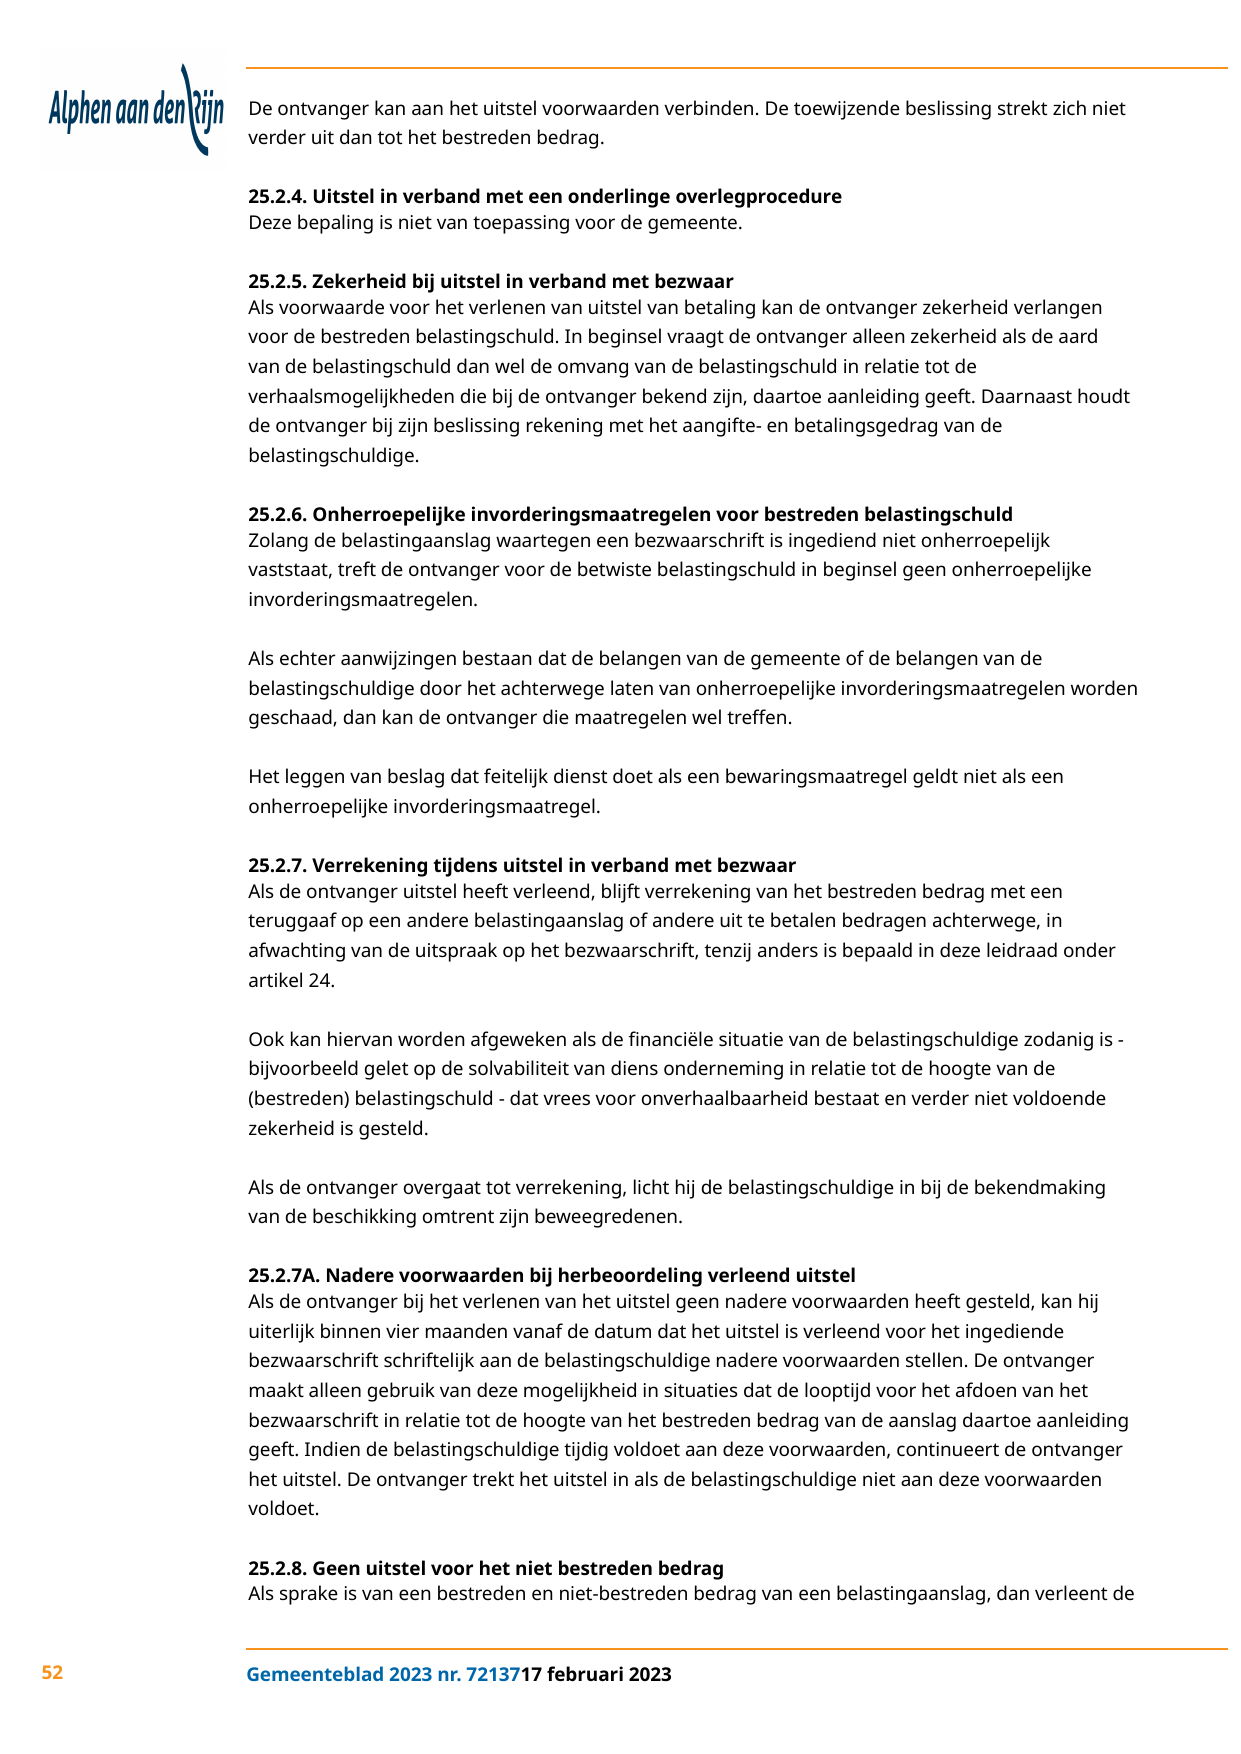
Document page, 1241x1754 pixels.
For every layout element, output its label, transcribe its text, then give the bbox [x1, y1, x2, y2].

text Het leggen van beslag dat feitelijk dienst doet als een bewaringsmaatregel geldt niet als een [248, 764, 1152, 789]
text teruggaaf op een andere belastingaanslag of andere uit te betalen bedragen achterwege, in [248, 908, 1152, 933]
text invorderingsmaatregelen. [248, 586, 1152, 612]
text Als echter aanwijzingen bestaan dat de belangen van de gemeente of de belangen van de [248, 645, 1152, 671]
text bijvoorbeeld gelet op de solvabiliteit van diens onderneming in relatie tot de hoogte van de [248, 1056, 1152, 1081]
text Als de ontvanger uitstel heeft verleend, blijft verrekening van het bestreden bedrag met een [248, 878, 1152, 904]
text vaststaat, treft de ontvanger voor de betwiste belastingschuld in beginsel geen onherroepelijke [248, 557, 1152, 582]
text Als sprake is van een bestreden en niet-bestreden bedrag van een belastingaanslag, dan verleent de [248, 1580, 1152, 1606]
text voor de bestreden belastingschuld. In beginsel vraagt de ontvanger alleen zekerheid als de aard [248, 324, 1152, 349]
text 25.2.4. Uitstel in verband met een onderlinge overlegprocedure [248, 183, 1152, 209]
text verhaalsmogelijkheden die bij de ontvanger bekend zijn, daartoe aanleiding geeft. Daarnaast houdt [248, 383, 1152, 409]
text de ontvanger bij zijn beslissing rekening met het aangifte- en betalingsgedrag van de [248, 412, 1152, 438]
text 25.2.5. Zekerheid bij uitstel in verband met bezwaar [248, 268, 1152, 294]
text geschaad, dan kan de ontvanger die maatregelen wel treffen. [248, 704, 1152, 730]
text belastingschuldige door het achterwege laten van onherroepelijke invorderingsmaatregelen worden [248, 675, 1152, 701]
text onherroepelijke invorderingsmaatregel. [248, 793, 1152, 819]
text (bestreden) belastingschuld - dat vrees voor onverhaalbaarheid bestaat en verder niet voldoende [248, 1085, 1152, 1111]
text Als de ontvanger overgaat tot verrekening, licht hij de belastingschuldige in bij de bekendmaking [248, 1174, 1152, 1200]
text 25.2.8. Geen uitstel voor het niet bestreden bedrag [248, 1555, 1152, 1580]
text De ontvanger kan aan het uitstel voorwaarden verbinden. De toewijzende beslissing strekt zich niet [248, 95, 1152, 121]
text artikel 24. [248, 967, 1152, 993]
text Zolang de belastingaanslag waartegen een bezwaarschrift is ingediend niet onherroepelijk [248, 527, 1152, 553]
text Als de ontvanger bij het verlenen van het uitstel geen nadere voorwaarden heeft gesteld, kan hij uiterlijk binnen vier maanden vanaf de datum dat het uitstel is verleend voor het ingediende bezwaarschrift schriftelijk aan de belastingschuldige nadere voorwaarden stellen. De ontvanger maakt alleen gebruik van deze mogelijkheid in situaties dat de looptijd voor het afdoen van het bezwaarschrift in relatie tot de hoogte van het bestreden bedrag van de aanslag daartoe aanleiding geeft. Indien de belastingschuldige tijdig voldoet aan deze voorwaarden, continueert de ontvanger het uitstel. De ontvanger trekt het uitstel in als de belastingschuldige niet aan deze voorwaarden voldoet. [248, 1288, 1152, 1521]
picture [41, 47, 231, 172]
text 25.2.7. Verrekening tijdens uitstel in verband met bezwaar [248, 852, 1152, 878]
text van de beschikking omtrent zijn beweegredenen. [248, 1203, 1152, 1229]
text Deze bepaling is niet van toepassing voor de gemeente. [248, 209, 1152, 235]
text van de belastingschuld dan wel de omvang van de belastingschuld in relatie tot de [248, 353, 1152, 379]
text belastingschuldige. [248, 442, 1152, 468]
text 25.2.7A. Nadere voorwaarden bij herbeoordeling verleend uitstel [248, 1263, 1152, 1288]
text afwachting van de uitspraak op het bezwaarschrift, tenzij anders is bepaald in deze leidraad onder [248, 937, 1152, 963]
text Ook kan hiervan worden afgeweken als de financiële situatie van de belastingschuldige zodanig is - [248, 1026, 1152, 1052]
text verder uit dan tot het bestreden bedrag. [248, 124, 1152, 150]
text zekerheid is gesteld. [248, 1115, 1152, 1141]
text Als voorwaarde voor het verlenen van uitstel van betaling kan de ontvanger zekerheid verlangen [248, 294, 1152, 320]
text 25.2.6. Onherroepelijke invorderingsmaatregelen voor bestreden belastingschuld [248, 501, 1152, 527]
